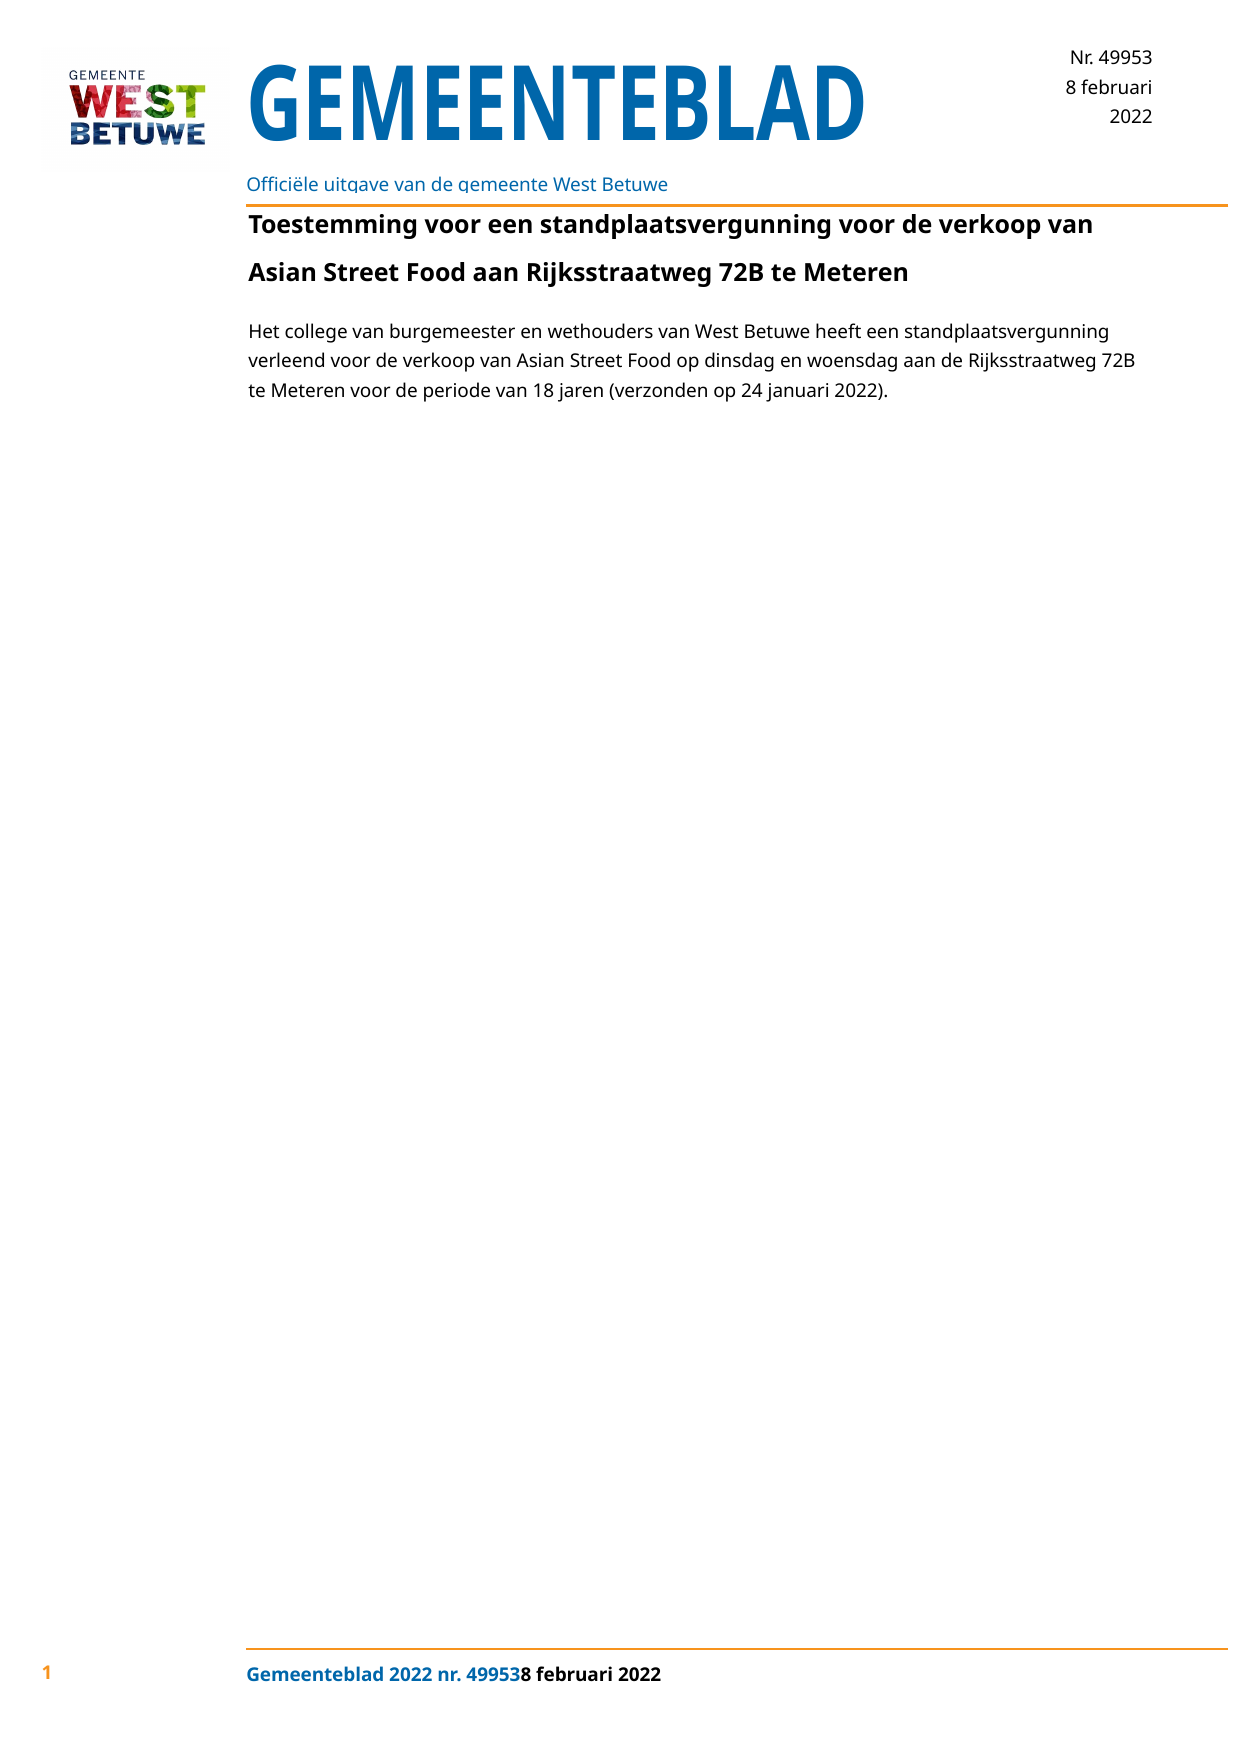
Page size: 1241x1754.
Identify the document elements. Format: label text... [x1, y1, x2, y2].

text Het college van burgemeester en wethouders van West Betuwe heeft een standplaatsvergunning verleend voor de verkoop van Asian Street Food op dinsdag en woensdag aan de Rijksstraatweg 72B te Meteren voor de periode van 18 jaren (verzonden op 24 januari 2022). [248, 318, 1152, 403]
picture [41, 47, 231, 172]
text Toestemming voor een standplaatsvergunning voor de verkoop van Asian Street Food aan Rijksstraatweg 72B te Meteren [248, 207, 1152, 288]
